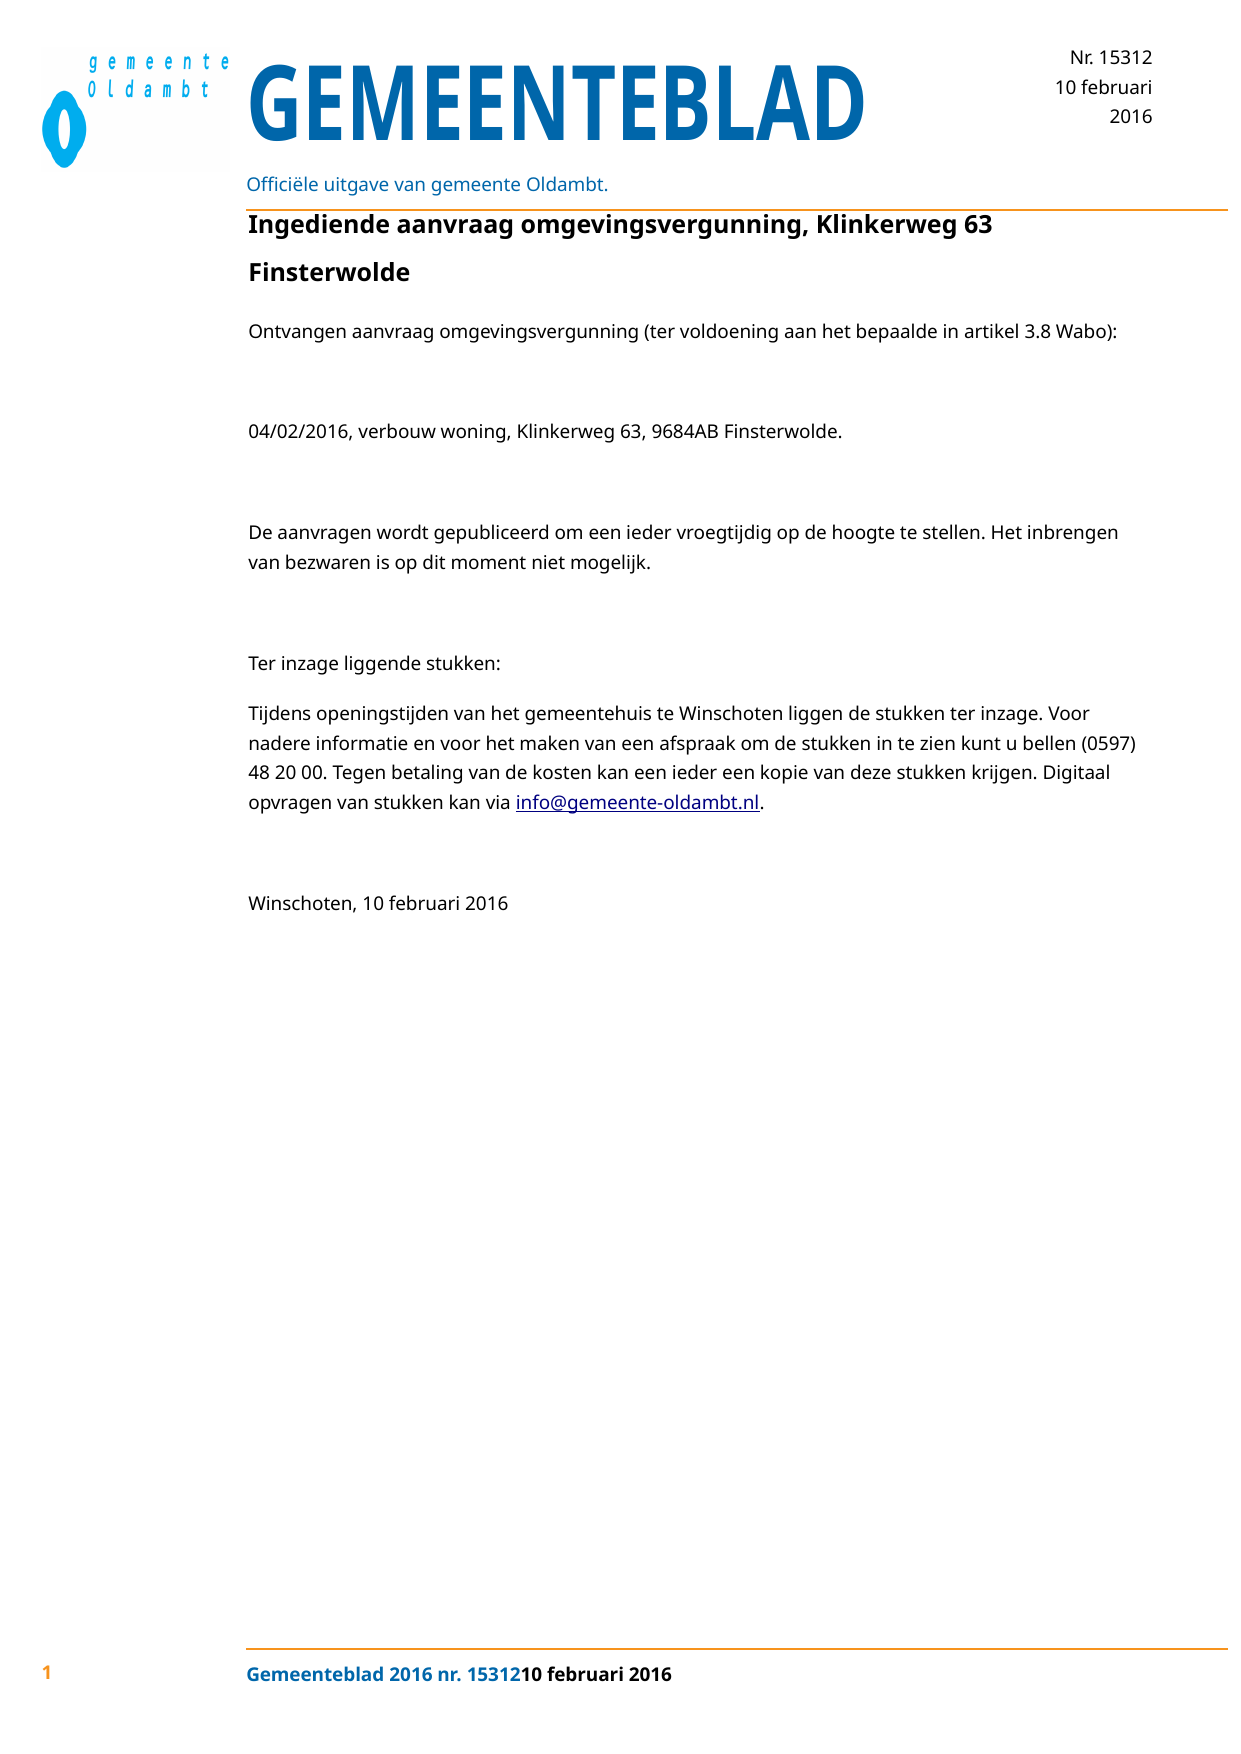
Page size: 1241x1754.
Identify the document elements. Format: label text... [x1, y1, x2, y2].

text Ingediende aanvraag omgevingsvergunning, Klinkerweg 63 Finsterwolde [248, 211, 1152, 288]
text Tijdens openingstijden van het gemeentehuis te Winschoten liggen de stukken ter inzage. Voor nadere informatie en voor het maken van een afspraak om de stukken in te zien kunt u bellen (0597) 48 20 00. Tegen betaling van de kosten kan een ieder een kopie van deze stukken krijgen. Digitaal opvragen van stukken kan via info@gemeente-oldambt.nl. [248, 700, 1152, 815]
text 04/02/2016, verbouw woning, Klinkerweg 63, 9684AB Finsterwolde. [248, 419, 1152, 444]
text De aanvragen wordt gepubliceerd om een ieder vroegtijdig op de hoogte te stellen. Het inbrengen van bezwaren is op dit moment niet mogelijk. [248, 519, 1152, 575]
text Ter inzage liggende stukken: [248, 650, 1152, 676]
picture [41, 47, 231, 172]
text Ontvangen aanvraag omgevingsvergunning (ter voldoening aan het bepaalde in artikel 3.8 Wabo): [248, 318, 1152, 344]
text Winschoten, 10 februari 2016 [248, 890, 1152, 916]
